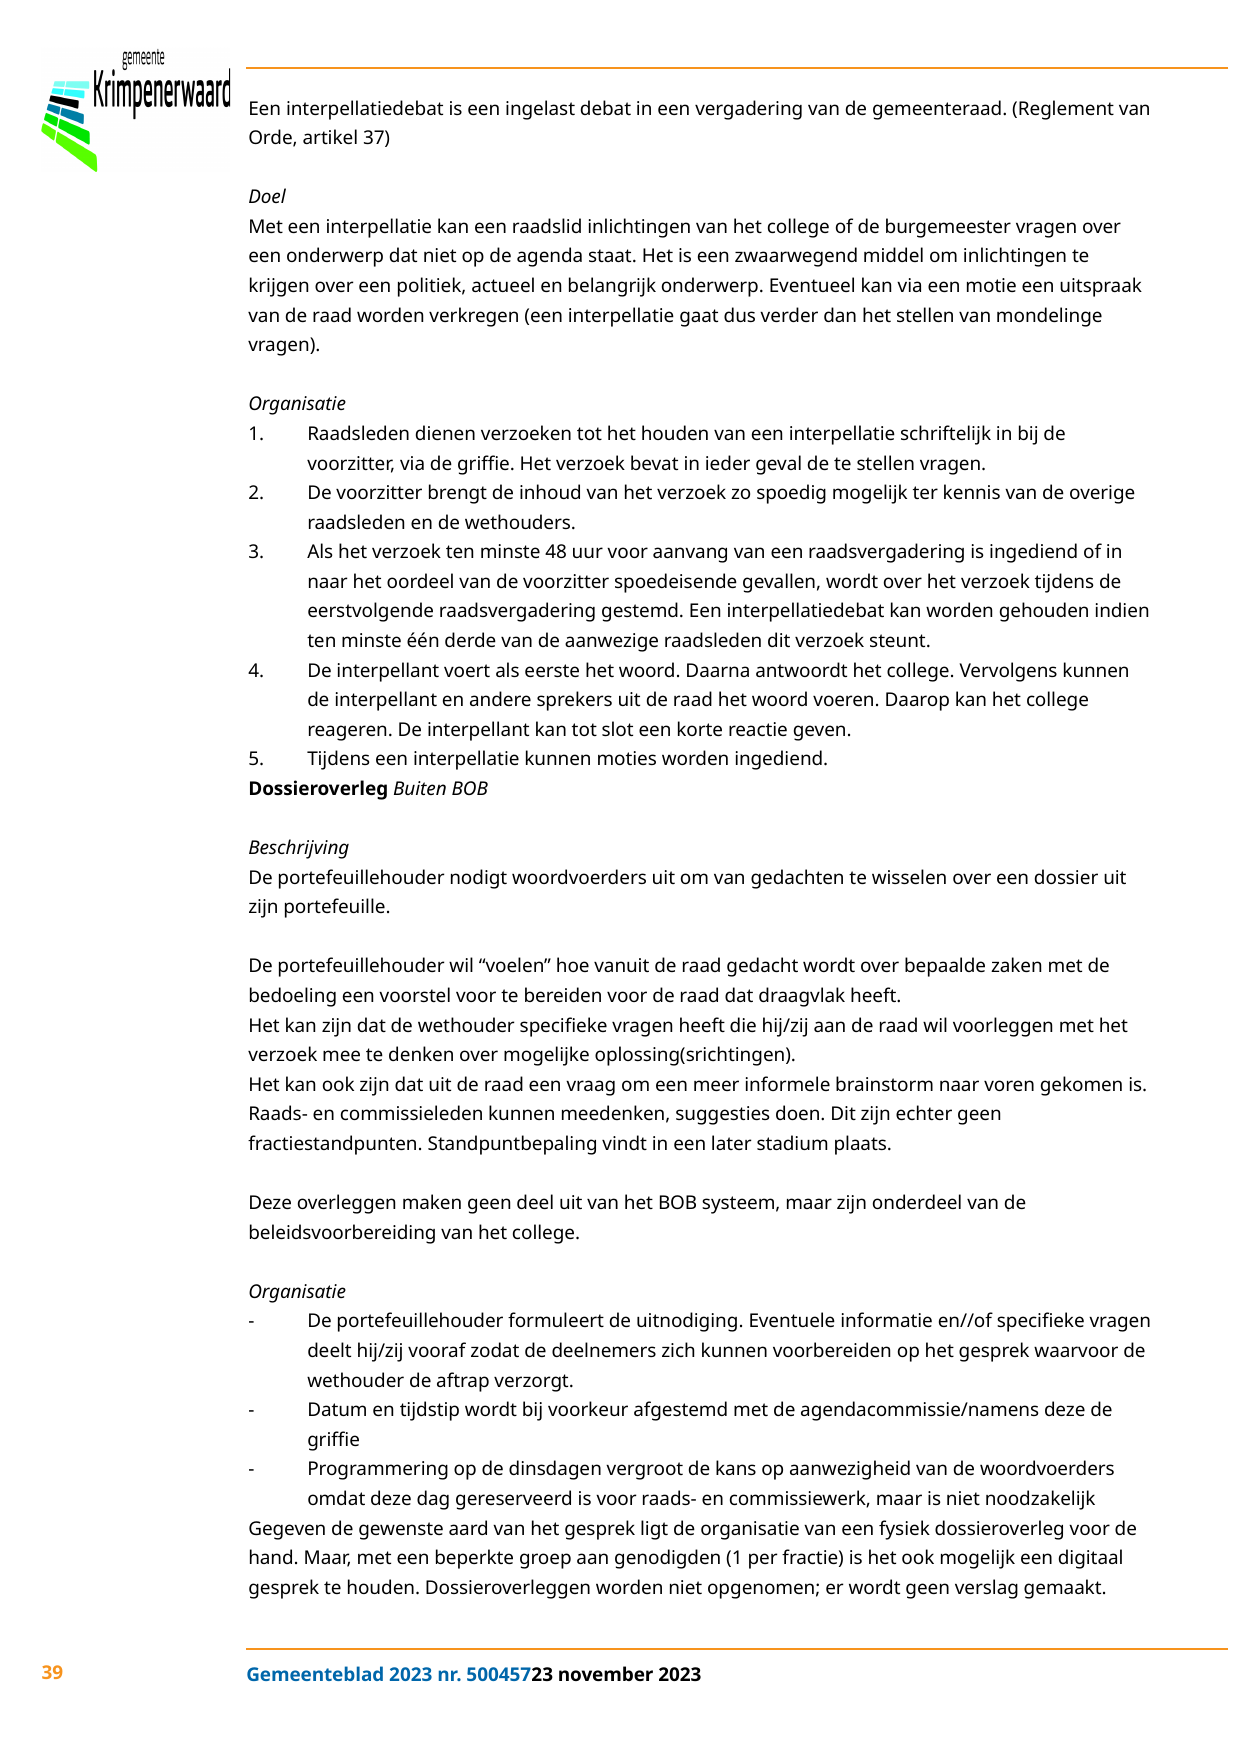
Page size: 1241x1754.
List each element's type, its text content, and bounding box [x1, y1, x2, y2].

text Doel [248, 183, 1152, 209]
list Datum en tijdstip wordt bij voorkeur afgestemd met de agendacommissie/namens deze de griffie [248, 1396, 1152, 1452]
list De interpellant voert als eerste het woord. Daarna antwoordt het college. Vervolgens kunnen de interpellant en andere sprekers uit de raad het woord voeren. Daarop kan het college reageren. De interpellant kan tot slot een korte reactie geven. [248, 657, 1152, 742]
text Organisatie [248, 1278, 1152, 1304]
text Gegeven de gewenste aard van het gesprek ligt de organisatie van een fysiek dossieroverleg voor de hand. Maar, met een beperkte groep aan genodigden (1 per fractie) is het ook mogelijk een digitaal gesprek te houden. Dossieroverleggen worden niet opgenomen; er wordt geen verslag gemaakt. [248, 1515, 1152, 1600]
list Programmering op de dinsdagen vergroot de kans op aanwezigheid van de woordvoerders omdat deze dag gereserveerd is voor raads- en commissiewerk, maar is niet noodzakelijk [248, 1456, 1152, 1511]
text Beschrijving [248, 834, 1152, 860]
list De portefeuillehouder formuleert de uitnodiging. Eventuele informatie en//of specifieke vragen deelt hij/zij vooraf zodat de deelnemers zich kunnen voorbereiden op het gesprek waarvoor de wethouder de aftrap verzorgt. [248, 1308, 1152, 1393]
text De portefeuillehouder wil “voelen” hoe vanuit de raad gedacht wordt over bepaalde zaken met de bedoeling een voorstel voor te bereiden voor de raad dat draagvlak heeft. [248, 953, 1152, 1008]
text Een interpellatiedebat is een ingelast debat in een vergadering van de gemeenteraad. (Reglement van Orde, artikel 37) [248, 95, 1152, 150]
text Raads- en commissieleden kunnen meedenken, suggesties doen. Dit zijn echter geen fractiestandpunten. Standpuntbepaling vindt in een later stadium plaats. [248, 1101, 1152, 1156]
list Tijdens een interpellatie kunnen moties worden ingediend. [248, 746, 1152, 771]
text Deze overleggen maken geen deel uit van het BOB systeem, maar zijn onderdeel van de beleidsvoorbereiding van het college. [248, 1189, 1152, 1245]
list Raadsleden dienen verzoeken tot het houden van een interpellatie schriftelijk in bij de voorzitter, via de griffie. Het verzoek bevat in ieder geval de te stellen vragen. [248, 420, 1152, 476]
text Het kan zijn dat de wethouder specifieke vragen heeft die hij/zij aan de raad wil voorleggen met het verzoek mee te denken over mogelijke oplossing(srichtingen). [248, 1012, 1152, 1067]
list De voorzitter brengt de inhoud van het verzoek zo spoedig mogelijk ter kennis van de overige raadsleden en de wethouders. [248, 479, 1152, 535]
list Als het verzoek ten minste 48 uur voor aanvang van een raadsvergadering is ingediend of in naar het oordeel van de voorzitter spoedeisende gevallen, wordt over het verzoek tijdens de eerstvolgende raadsvergadering gestemd. Een interpellatiedebat kan worden gehouden indien ten minste één derde van de aanwezige raadsleden dit verzoek steunt. [248, 538, 1152, 653]
picture [41, 47, 231, 172]
text Dossieroverleg Buiten BOB [248, 775, 1152, 801]
text Met een interpellatie kan een raadslid inlichtingen van het college of de burgemeester vragen over een onderwerp dat niet op de agenda staat. Het is een zwaarwegend middel om inlichtingen te krijgen over een politiek, actueel en belangrijk onderwerp. Eventueel kan via een motie een uitspraak van de raad worden verkregen (een interpellatie gaat dus verder dan het stellen van mondelinge vragen). [248, 213, 1152, 357]
text De portefeuillehouder nodigt woordvoerders uit om van gedachten te wisselen over een dossier uit zijn portefeuille. [248, 864, 1152, 919]
text Het kan ook zijn dat uit de raad een vraag om een meer informele brainstorm naar voren gekomen is. [248, 1071, 1152, 1097]
text Organisatie [248, 391, 1152, 416]
